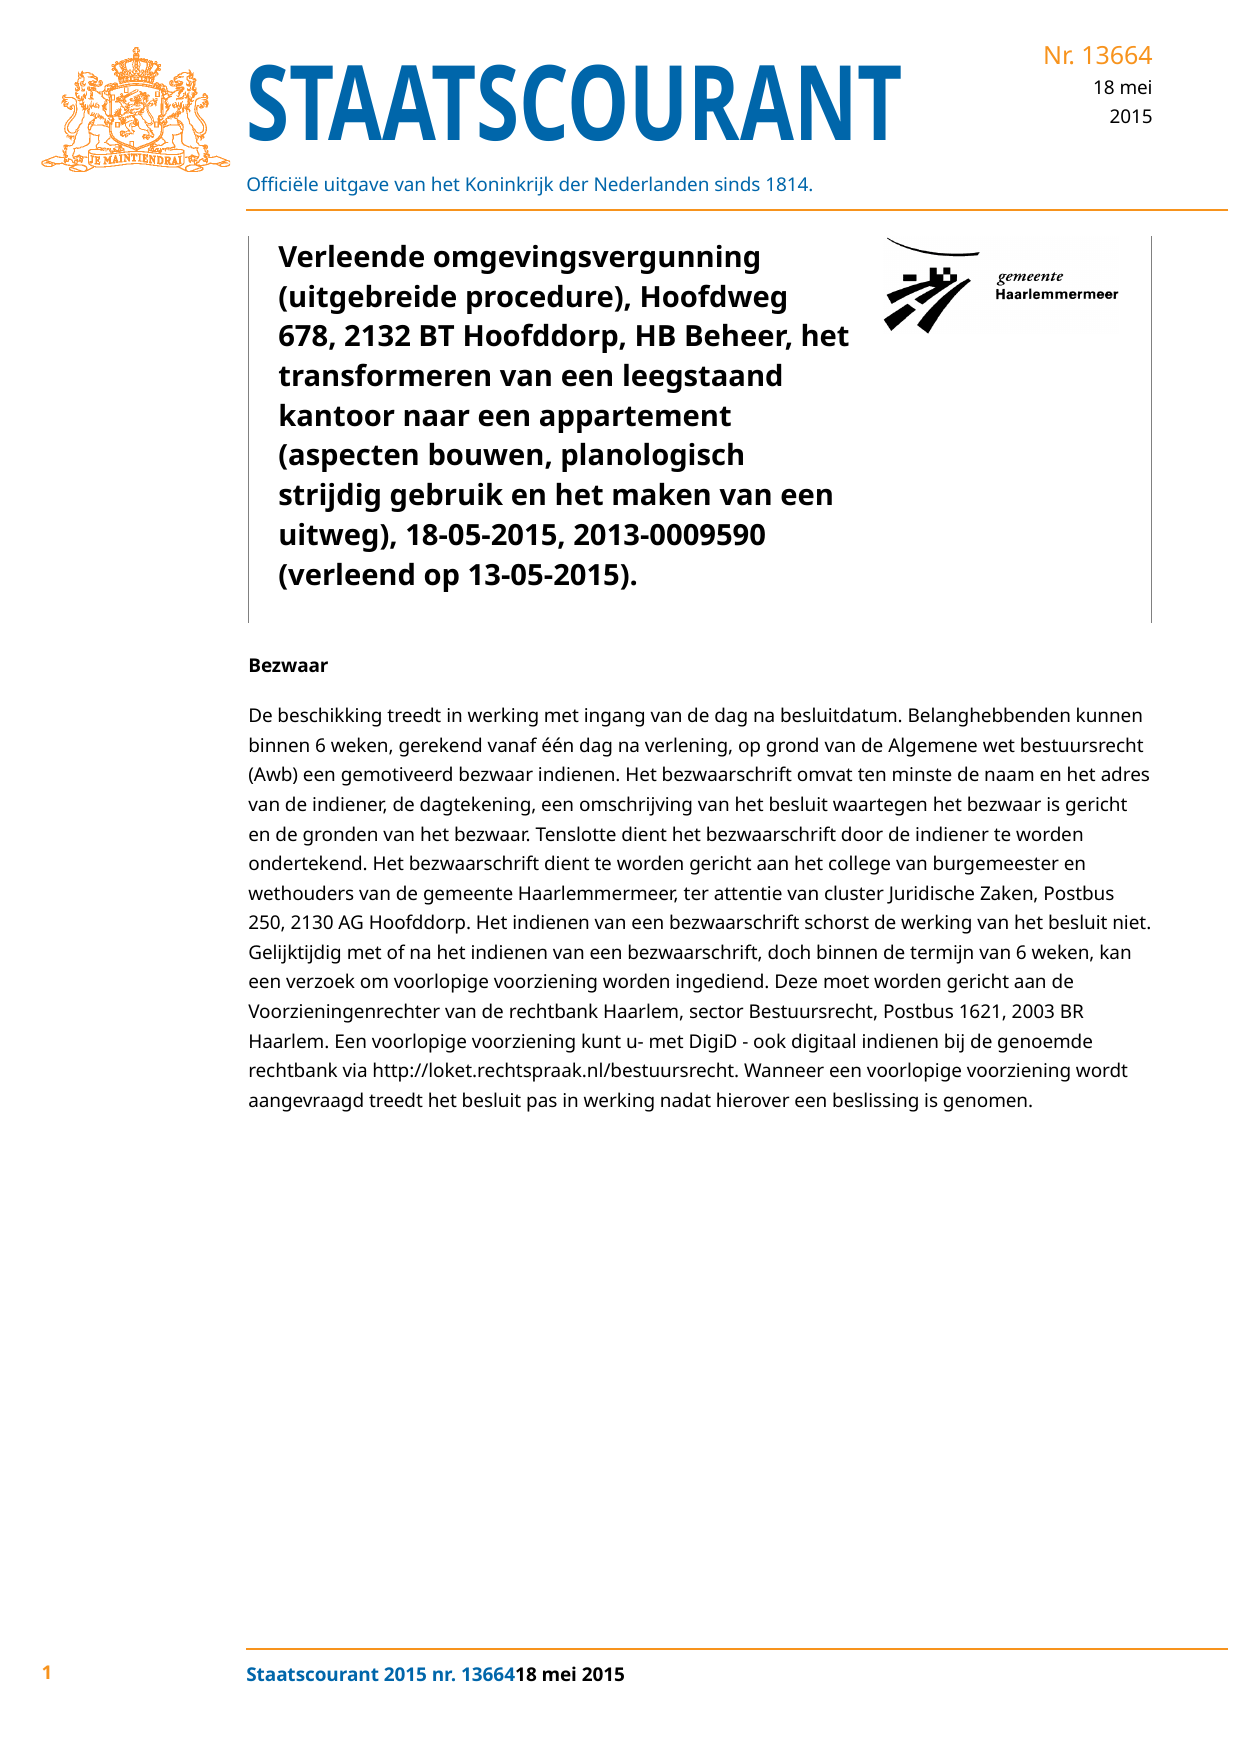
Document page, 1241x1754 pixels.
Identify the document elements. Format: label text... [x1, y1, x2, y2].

picture [882, 236, 1119, 334]
table_header [850, 236, 1151, 623]
text Bezwaar [248, 652, 1152, 678]
text De beschikking treedt in werking met ingang van de dag na besluitdatum. Belanghebbenden kunnen binnen 6 weken, gerekend vanaf één dag na verlening, op grond van de Algemene wet bestuursrecht (Awb) een gemotiveerd bezwaar indienen. Het bezwaarschrift omvat ten minste de naam en het adres van de indiener, de dagtekening, een omschrijving van het besluit waartegen het bezwaar is gericht en de gronden van het bezwaar. Tenslotte dient het bezwaarschrift door de indiener te worden ondertekend. Het bezwaarschrift dient te worden gericht aan het college van burgemeester en wethouders van de gemeente Haarlemmermeer, ter attentie van cluster Juridische Zaken, Postbus 250, 2130 AG Hoofddorp. Het indienen van een bezwaarschrift schorst de werking van het besluit niet. Gelijktijdig met of na het indienen van een bezwaarschrift, doch binnen de termijn van 6 weken, kan een verzoek om voorlopige voorziening worden ingediend. Deze moet worden gericht aan de Voorzieningenrechter van de rechtbank Haarlem, sector Bestuursrecht, Postbus 1621, 2003 BR Haarlem. Een voorlopige voorziening kunt u- met DigiD - ook digitaal indienen bij de genoemde rechtbank via http://loket.rechtspraak.nl/bestuursrecht. Wanneer een voorlopige voorziening wordt aangevraagd treedt het besluit pas in werking nadat hierover een beslissing is genomen. [248, 702, 1152, 1113]
table_header Verleende omgevingsvergunning (uitgebreide procedure), Hoofdweg 678, 2132 BT Hoofddorp, HB Beheer, het transformeren van een leegstaand kantoor naar een appartement (aspecten bouwen, planologisch strijdig gebruik en het maken van een uitweg), 18-05-2015, 2013-0009590 (verleend op 13-05-2015). [249, 236, 850, 623]
picture [41, 47, 231, 172]
